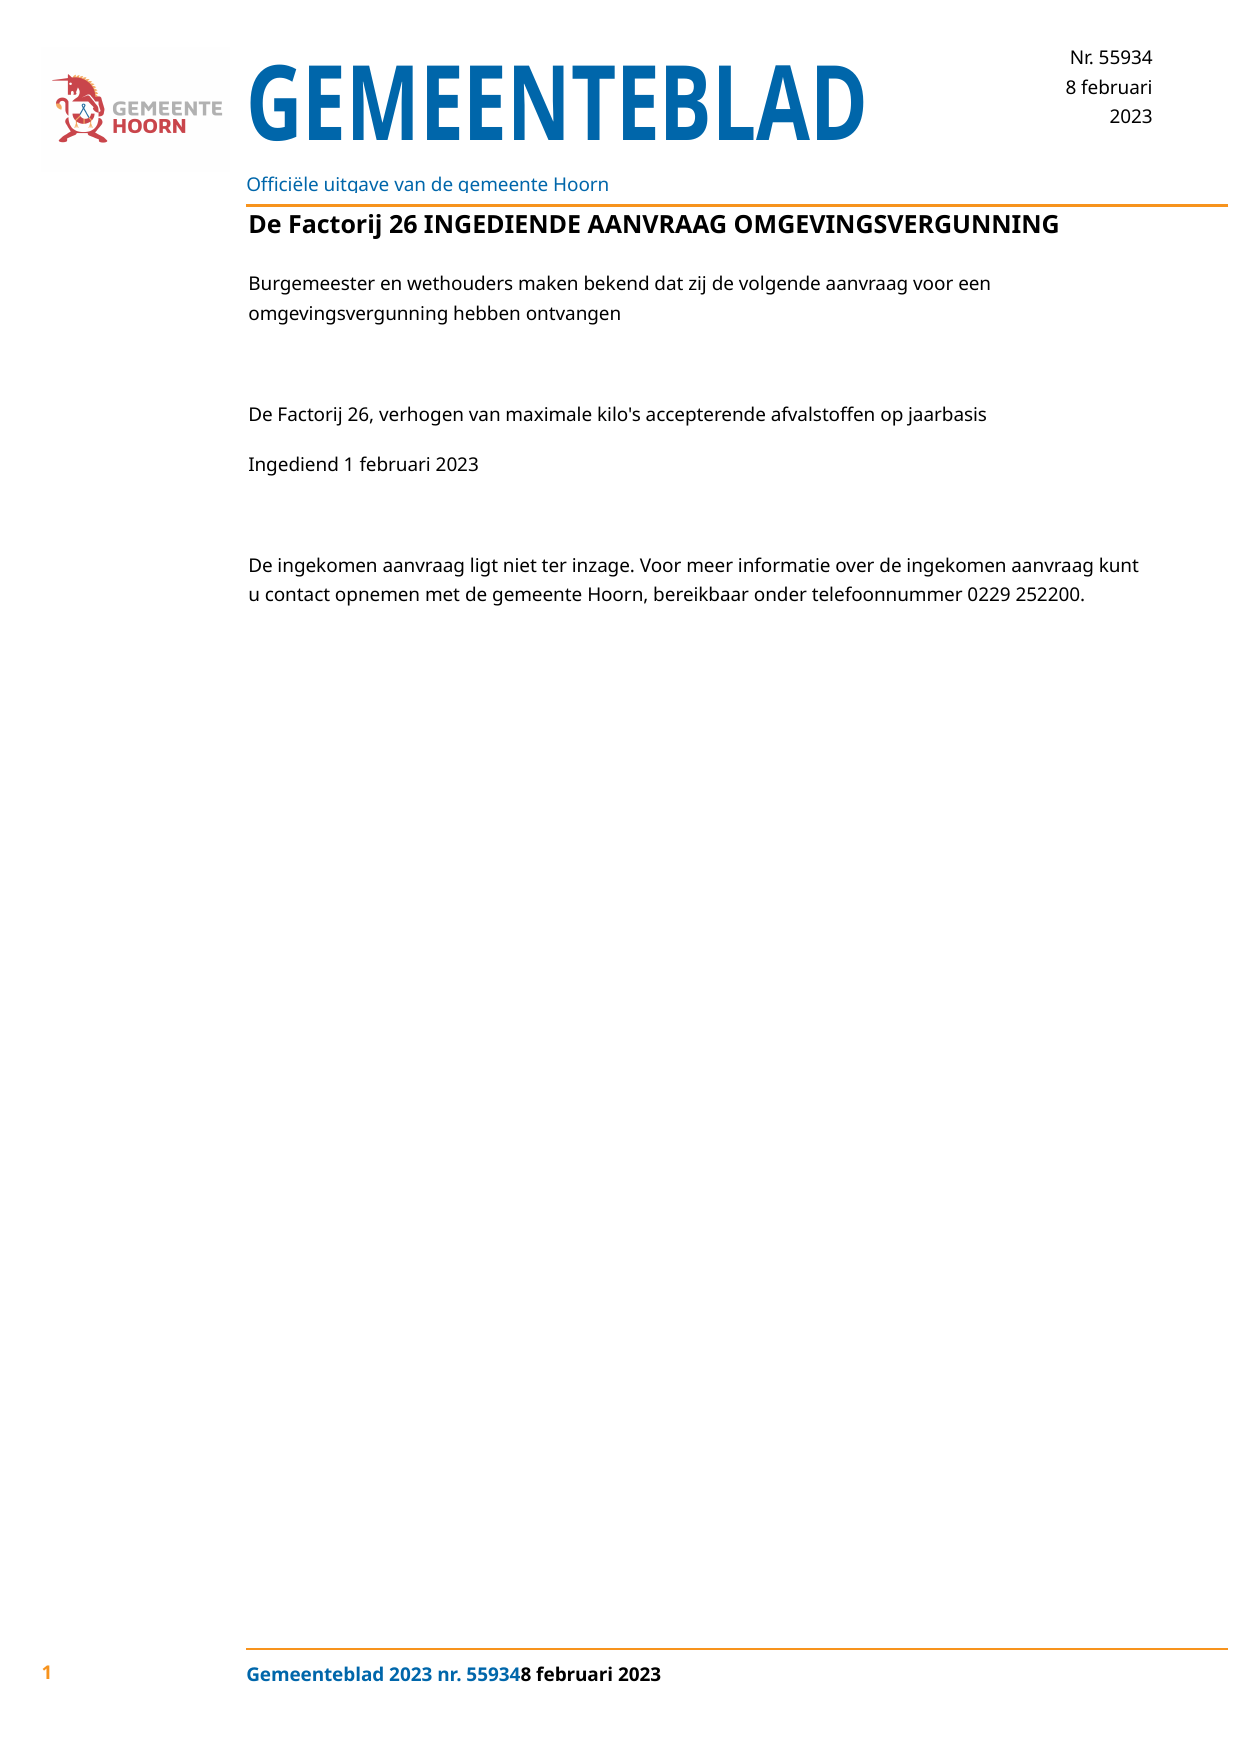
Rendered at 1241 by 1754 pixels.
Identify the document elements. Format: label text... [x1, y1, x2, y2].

text De Factorij 26 INGEDIENDE AANVRAAG OMGEVINGSVERGUNNING [248, 207, 1152, 241]
text De ingekomen aanvraag ligt niet ter inzage. Voor meer informatie over de ingekomen aanvraag kunt u contact opnemen met de gemeente Hoorn, bereikbaar onder telefoonnummer 0229 252200. [248, 552, 1152, 607]
text Burgemeester en wethouders maken bekend dat zij de volgende aanvraag voor een omgevingsvergunning hebben ontvangen [248, 270, 1152, 326]
picture [41, 47, 231, 172]
text Ingediend 1 februari 2023 [248, 451, 1152, 477]
text De Factorij 26, verhogen van maximale kilo's accepterende afvalstoffen op jaarbasis [248, 401, 1152, 426]
